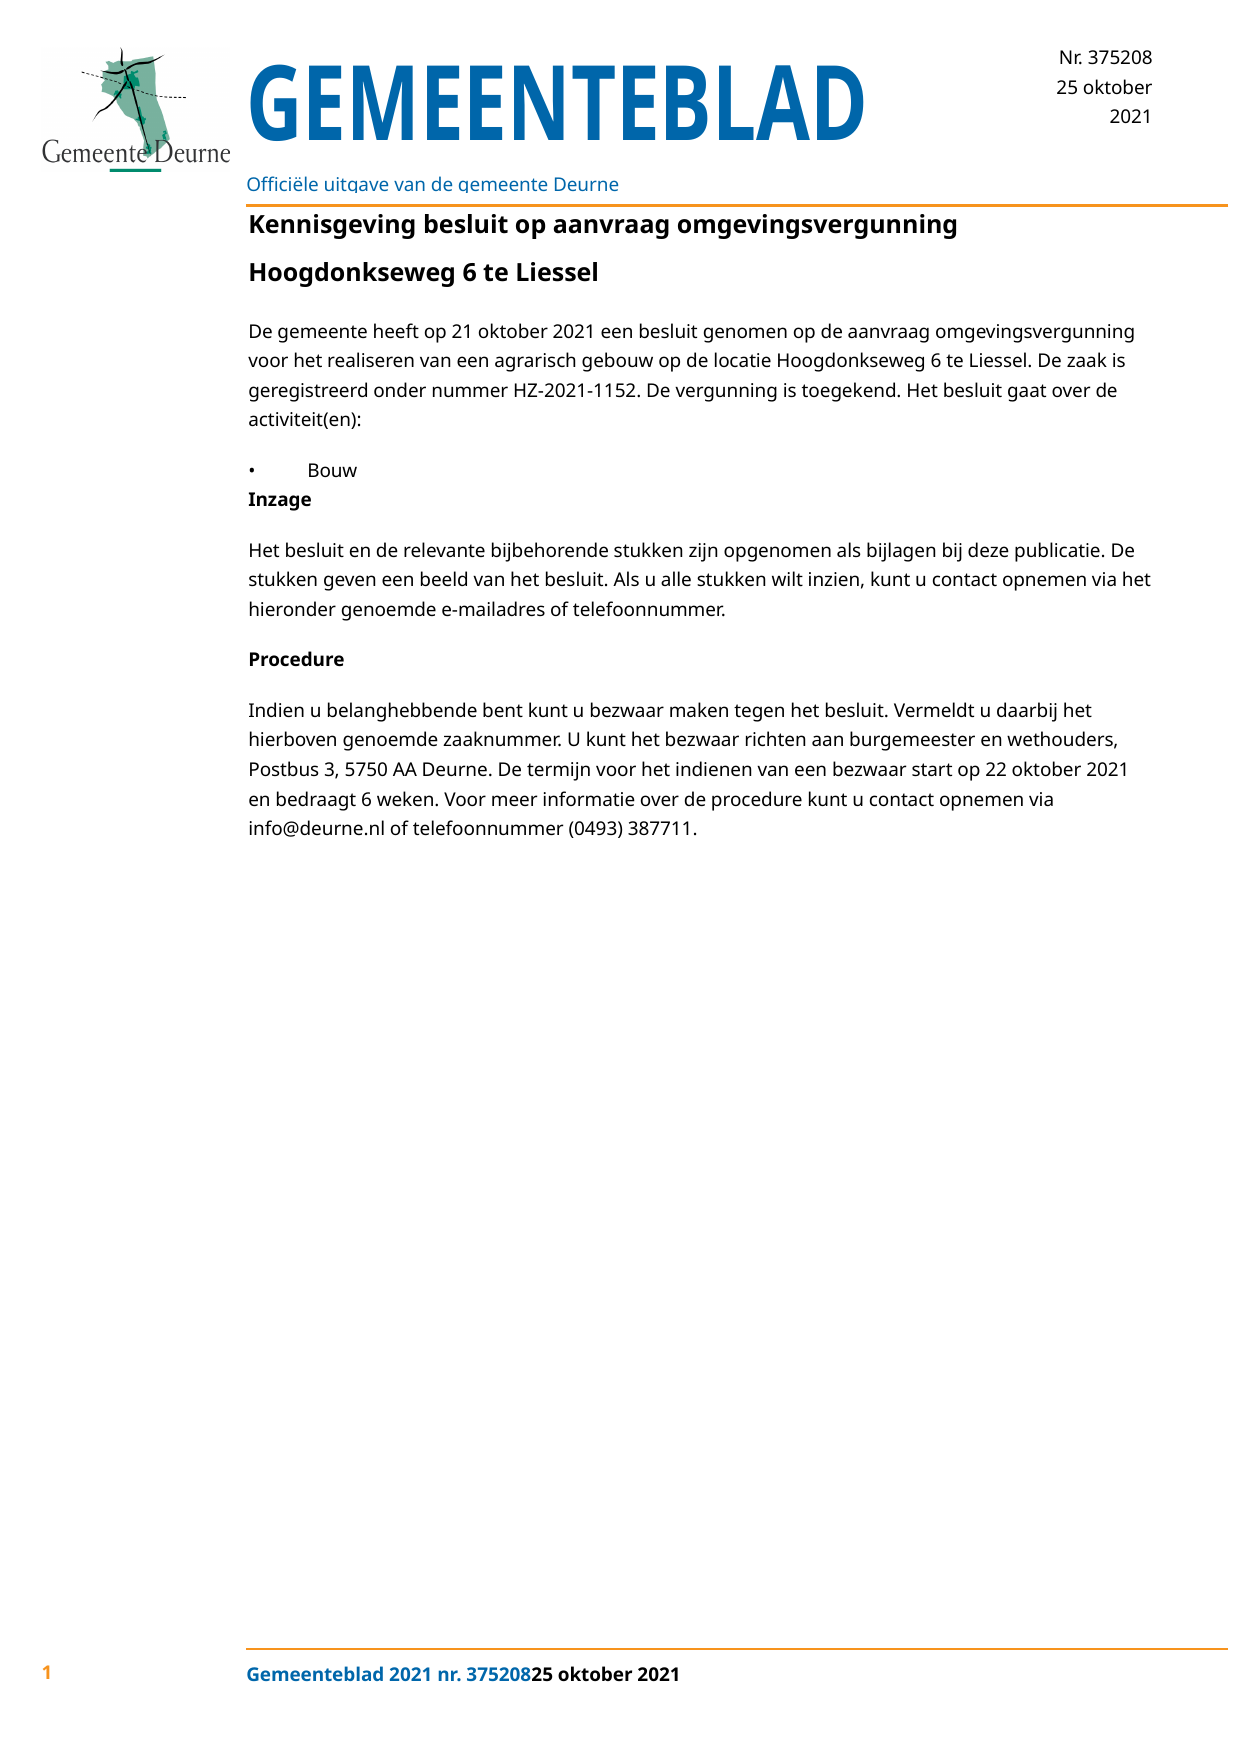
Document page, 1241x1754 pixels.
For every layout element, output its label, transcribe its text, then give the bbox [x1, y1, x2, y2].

text Indien u belanghebbende bent kunt u bezwaar maken tegen het besluit. Vermeldt u daarbij het hierboven genoemde zaaknummer. U kunt het bezwaar richten aan burgemeester en wethouders, Postbus 3, 5750 AA Deurne. De termijn voor het indienen van een bezwaar start op 22 oktober 2021 en bedraagt 6 weken. Voor meer informatie over de procedure kunt u contact opnemen via info@deurne.nl of telefoonnummer (0493) 387711. [248, 697, 1152, 841]
list Bouw [248, 457, 1152, 483]
picture [41, 47, 231, 172]
text Procedure [248, 647, 1152, 672]
text De gemeente heeft op 21 oktober 2021 een besluit genomen op de aanvraag omgevingsvergunning voor het realiseren van een agrarisch gebouw op de locatie Hoogdonkseweg 6 te Liessel. De zaak is geregistreerd onder nummer HZ-2021-1152. De vergunning is toegekend. Het besluit gaat over de activiteit(en): [248, 318, 1152, 432]
text Het besluit en de relevante bijbehorende stukken zijn opgenomen als bijlagen bij deze publicatie. De stukken geven een beeld van het besluit. Als u alle stukken wilt inzien, kunt u contact opnemen via het hieronder genoemde e-mailadres of telefoonnummer. [248, 537, 1152, 622]
text Kennisgeving besluit op aanvraag omgevingsvergunning Hoogdonkseweg 6 te Liessel [248, 207, 1152, 288]
text Inzage [248, 487, 1152, 512]
